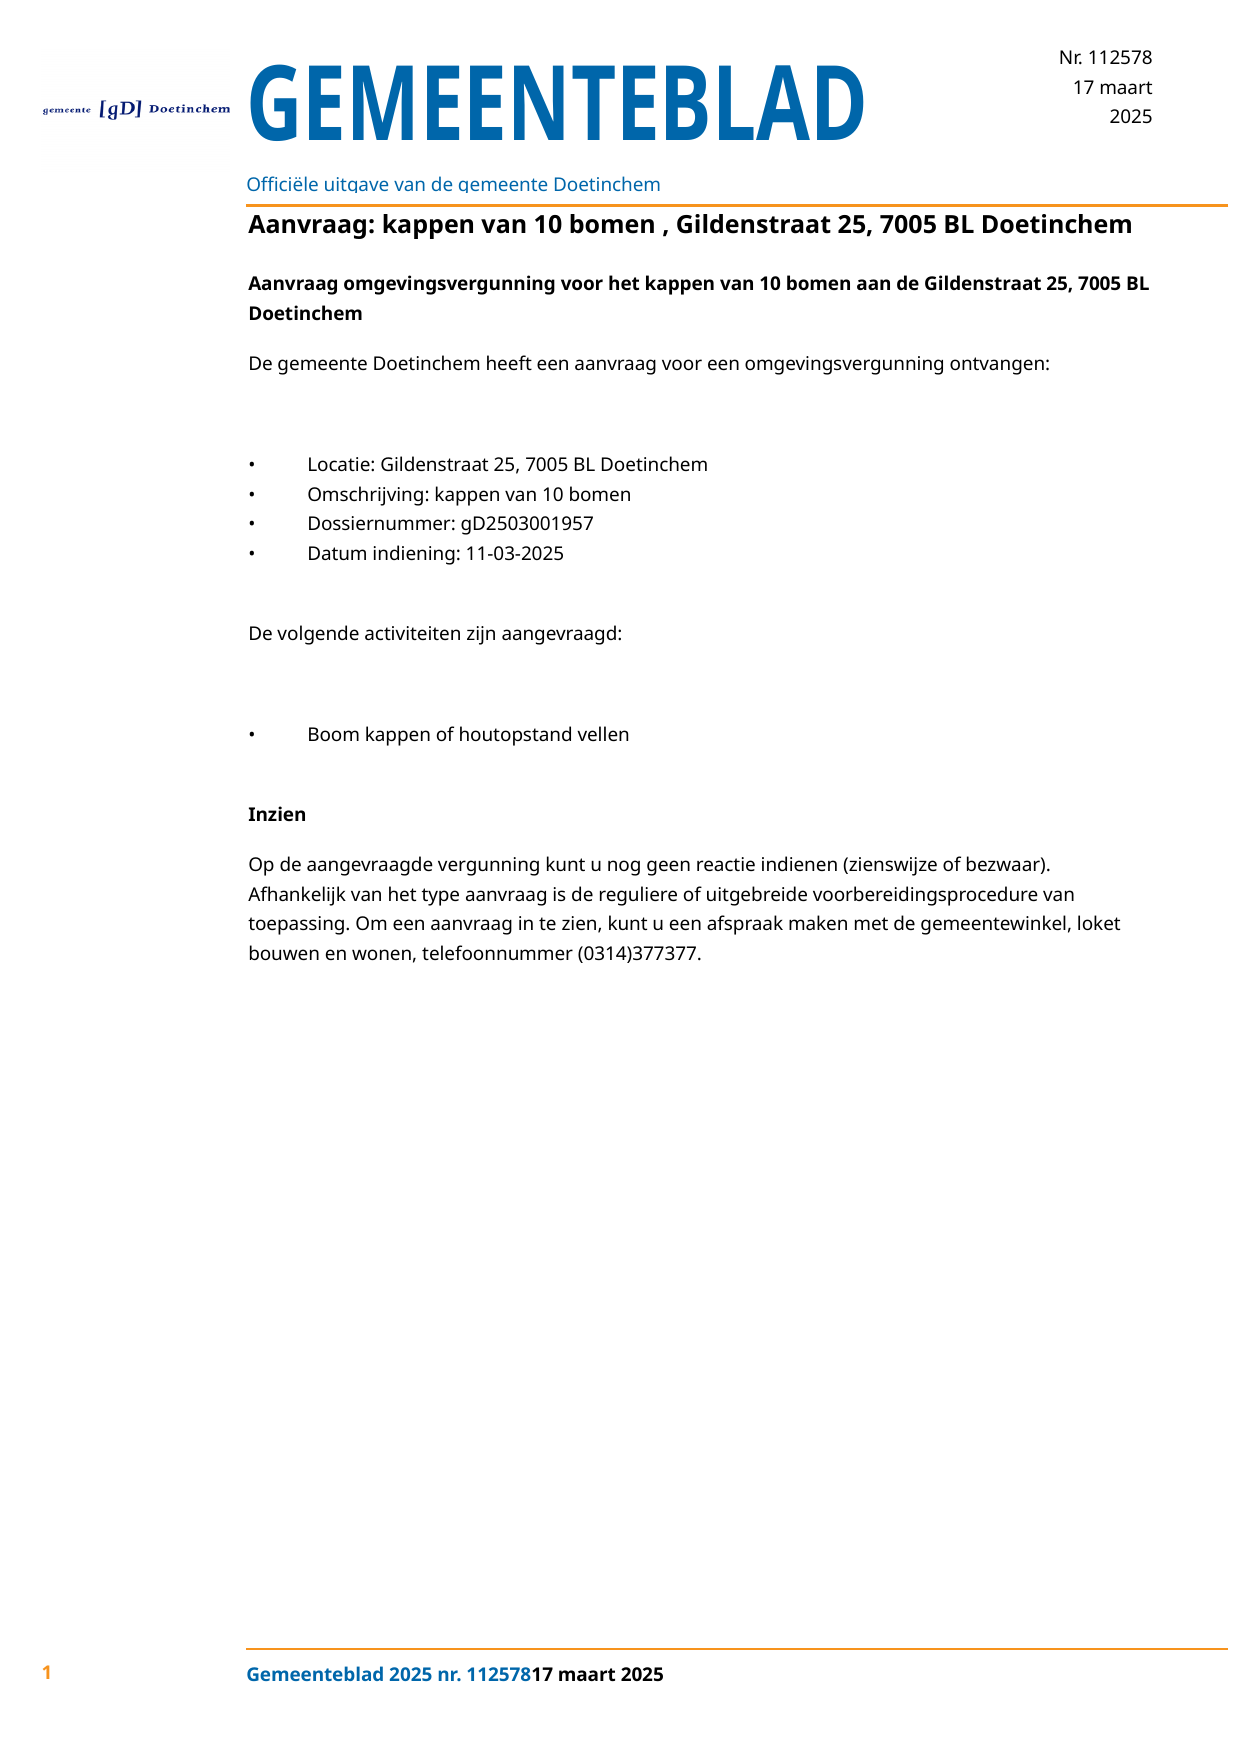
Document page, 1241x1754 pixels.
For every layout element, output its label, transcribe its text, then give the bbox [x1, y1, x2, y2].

list Omschrijving: kappen van 10 bomen [248, 481, 1152, 506]
text Op de aangevraagde vergunning kunt u nog geen reactie indienen (zienswijze of bezwaar). Afhankelijk van het type aanvraag is de reguliere of uitgebreide voorbereidingsprocedure van toepassing. Om een aanvraag in te zien, kunt u een afspraak maken met de gemeentewinkel, loket bouwen en wonen, telefoonnummer (0314)377377. [248, 851, 1152, 966]
list Boom kappen of houtopstand vellen [248, 721, 1152, 746]
text Aanvraag: kappen van 10 bomen , Gildenstraat 25, 7005 BL Doetinchem [248, 207, 1152, 241]
text Inzien [248, 801, 1152, 826]
list Datum indiening: 11-03-2025 [248, 540, 1152, 566]
text De gemeente Doetinchem heeft een aanvraag voor een omgevingsvergunning ontvangen: [248, 350, 1152, 376]
picture [41, 47, 231, 172]
list Dossiernummer: gD2503001957 [248, 510, 1152, 536]
list Locatie: Gildenstraat 25, 7005 BL Doetinchem [248, 451, 1152, 477]
text Aanvraag omgevingsvergunning voor het kappen van 10 bomen aan de Gildenstraat 25, 7005 BL Doetinchem [248, 270, 1152, 326]
text De volgende activiteiten zijn aangevraagd: [248, 620, 1152, 646]
